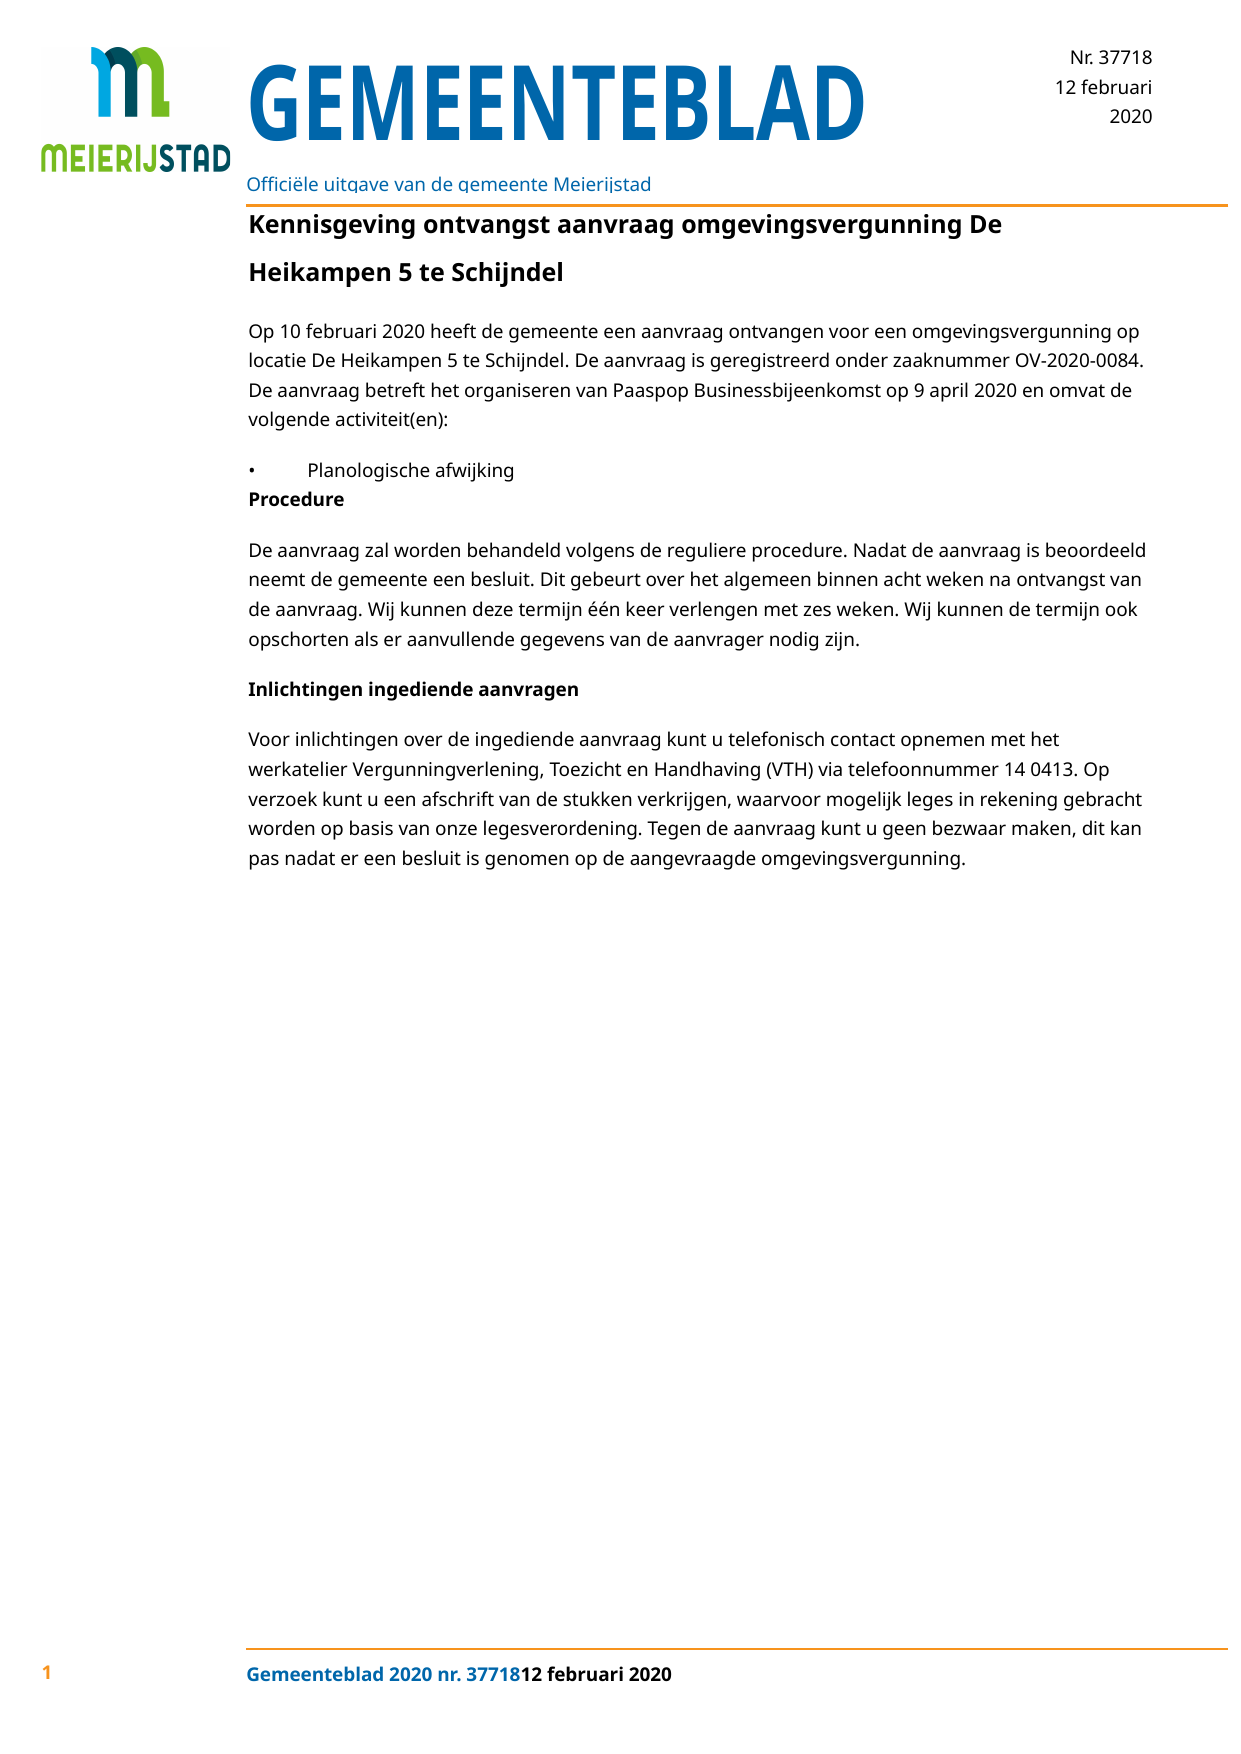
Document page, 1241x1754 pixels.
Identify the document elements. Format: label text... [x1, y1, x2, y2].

list Planologische afwijking [248, 457, 1152, 483]
text Kennisgeving ontvangst aanvraag omgevingsvergunning De Heikampen 5 te Schijndel [248, 207, 1152, 288]
text Inlichtingen ingediende aanvragen [248, 676, 1152, 702]
text De aanvraag zal worden behandeld volgens de reguliere procedure. Nadat de aanvraag is beoordeeld neemt de gemeente een besluit. Dit gebeurt over het algemeen binnen acht weken na ontvangst van de aanvraag. Wij kunnen deze termijn één keer verlengen met zes weken. Wij kunnen de termijn ook opschorten als er aanvullende gegevens van de aanvrager nodig zijn. [248, 537, 1152, 652]
text Voor inlichtingen over de ingediende aanvraag kunt u telefonisch contact opnemen met het werkatelier Vergunningverlening, Toezicht en Handhaving (VTH) via telefoonnummer 14 0413. Op verzoek kunt u een afschrift van de stukken verkrijgen, waarvoor mogelijk leges in rekening gebracht worden op basis van onze legesverordening. Tegen de aanvraag kunt u geen bezwaar maken, dit kan pas nadat er een besluit is genomen op de aangevraagde omgevingsvergunning. [248, 727, 1152, 871]
text Procedure [248, 487, 1152, 512]
text Op 10 februari 2020 heeft de gemeente een aanvraag ontvangen voor een omgevingsvergunning op locatie De Heikampen 5 te Schijndel. De aanvraag is geregistreerd onder zaaknummer OV-2020-0084. De aanvraag betreft het organiseren van Paaspop Businessbijeenkomst op 9 april 2020 en omvat de volgende activiteit(en): [248, 318, 1152, 432]
picture [41, 47, 231, 172]
